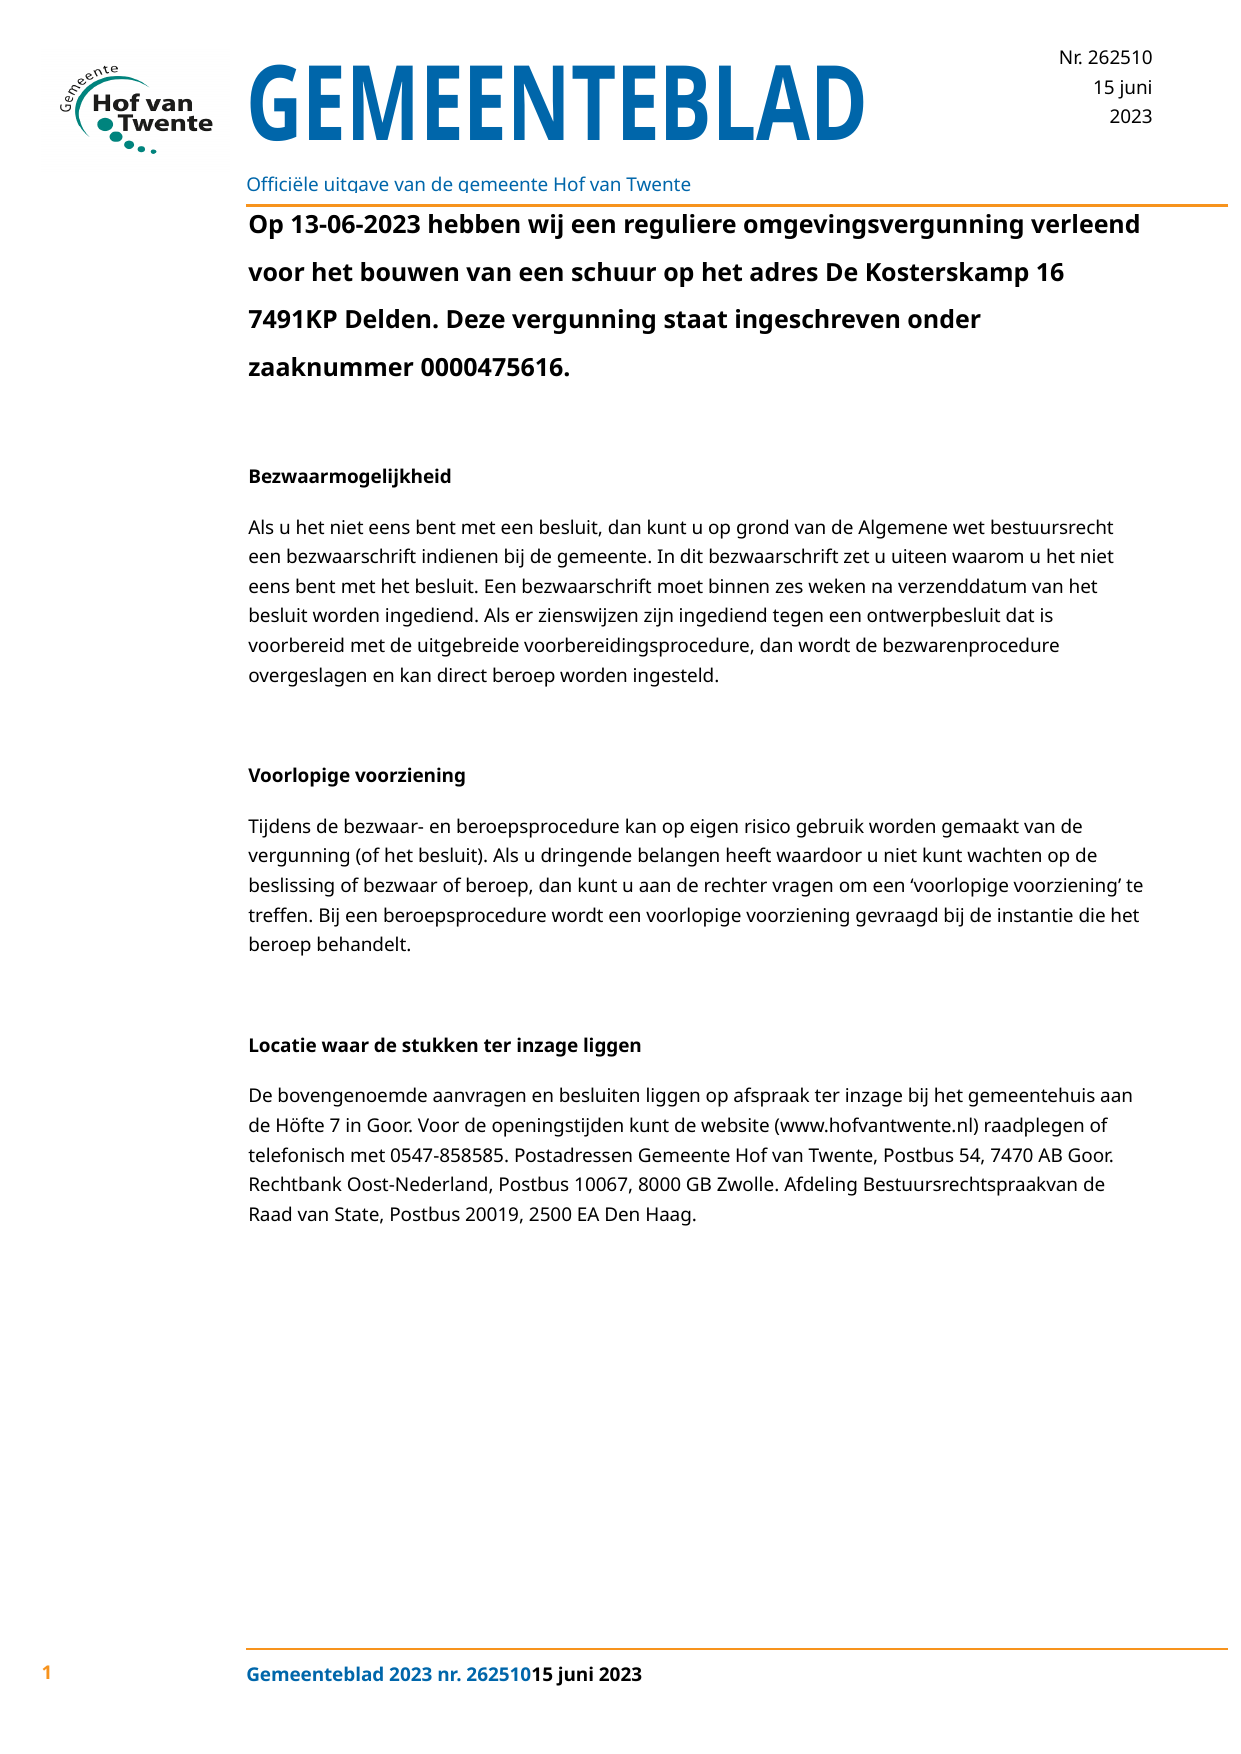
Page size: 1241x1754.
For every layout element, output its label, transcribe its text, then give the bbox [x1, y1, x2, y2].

picture [41, 47, 231, 172]
text Op 13-06-2023 hebben wij een reguliere omgevingsvergunning verleend voor het bouwen van een schuur op het adres De Kosterskamp 16 7491KP Delden. Deze vergunning staat ingeschreven onder zaaknummer 0000475616. [248, 207, 1152, 384]
text Voorlopige voorziening [248, 763, 1152, 788]
text De bovengenoemde aanvragen en besluiten liggen op afspraak ter inzage bij het gemeentehuis aan de Höfte 7 in Goor. Voor de openingstijden kunt de website (www.hofvantwente.nl) raadplegen of telefonisch met 0547-858585. Postadressen Gemeente Hof van Twente, Postbus 54, 7470 AB Goor. Rechtbank Oost-Nederland, Postbus 10067, 8000 GB Zwolle. Afdeling Bestuursrechtspraakvan de Raad van State, Postbus 20019, 2500 EA Den Haag. [248, 1083, 1152, 1227]
text Als u het niet eens bent met een besluit, dan kunt u op grond van de Algemene wet bestuursrecht een bezwaarschrift indienen bij de gemeente. In dit bezwaarschrift zet u uiteen waarom u het niet eens bent met het besluit. Een bezwaarschrift moet binnen zes weken na verzenddatum van het besluit worden ingediend. Als er zienswijzen zijn ingediend tegen een ontwerpbesluit dat is voorbereid met de uitgebreide voorbereidingsprocedure, dan wordt de bezwarenprocedure overgeslagen en kan direct beroep worden ingesteld. [248, 514, 1152, 688]
text Locatie waar de stukken ter inzage liggen [248, 1032, 1152, 1058]
text Bezwaarmogelijkheid [248, 463, 1152, 489]
text Tijdens de bezwaar- en beroepsprocedure kan op eigen risico gebruik worden gemaakt van de vergunning (of het besluit). Als u dringende belangen heeft waardoor u niet kunt wachten op de beslissing of bezwaar of beroep, dan kunt u aan de rechter vragen om een ‘voorlopige voorziening’ te treffen. Bij een beroepsprocedure wordt een voorlopige voorziening gevraagd bij de instantie die het beroep behandelt. [248, 813, 1152, 957]
